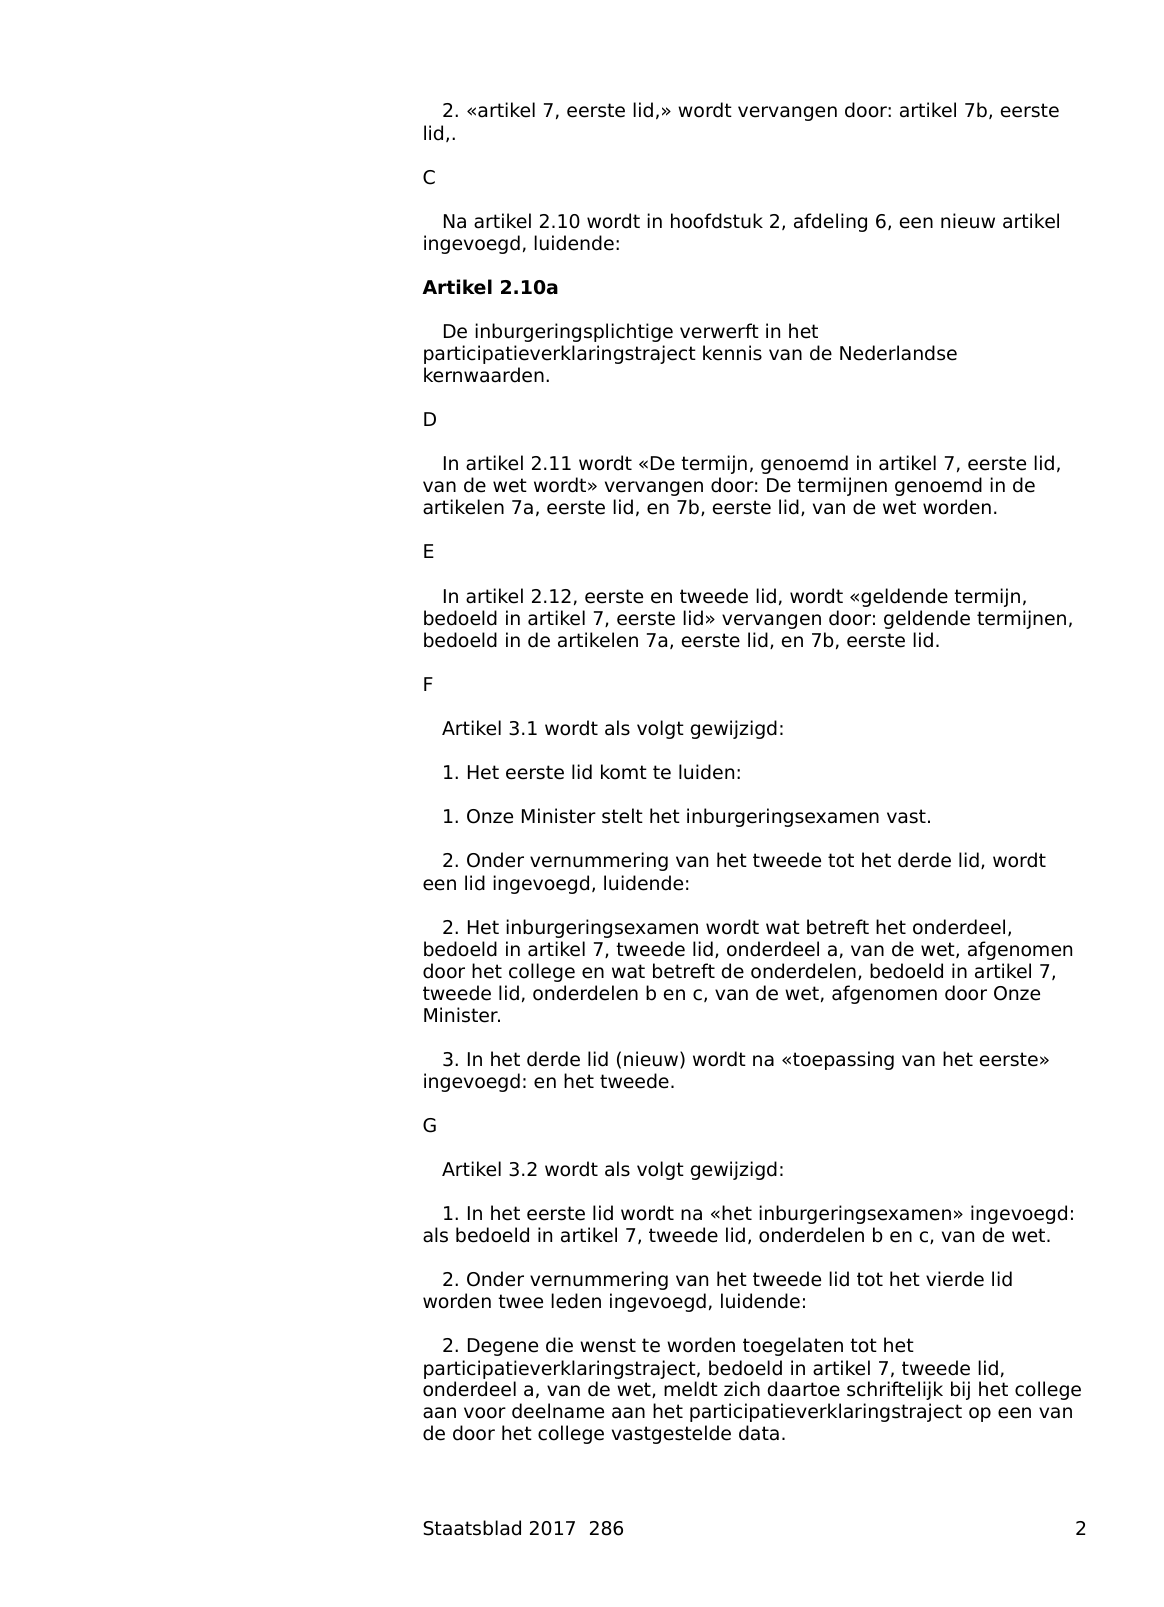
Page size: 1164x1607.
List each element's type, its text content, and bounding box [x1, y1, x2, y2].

text Na artikel 2.10 wordt in hoofdstuk 2, afdeling 6, een nieuw artikel ingevoegd, luidende: [422, 211, 1087, 255]
text 3. In het derde lid (nieuw) wordt na «toepassing van het eerste» ingevoegd: en het tweede. [422, 1049, 1087, 1093]
text 1. Onze Minister stelt het inburgeringsexamen vast. [422, 806, 1087, 828]
text 2. Onder vernummering van het tweede tot het derde lid, wordt een lid ingevoegd, luidende: [422, 850, 1087, 894]
text G [422, 1115, 1087, 1137]
text 1. Het eerste lid komt te luiden: [422, 762, 1087, 784]
text Artikel 3.2 wordt als volgt gewijzigd: [422, 1159, 1087, 1181]
text 2. Degene die wenst te worden toegelaten tot het participatieverklaringstraject, bedoeld in artikel 7, tweede lid, onderdeel a, van de wet, meldt zich daartoe schriftelijk bij het college aan voor deelname aan het participatieverklaringstraject op een van de door het college vastgestelde data. [422, 1335, 1087, 1445]
text In artikel 2.12, eerste en tweede lid, wordt «geldende termijn, bedoeld in artikel 7, eerste lid» vervangen door: geldende termijnen, bedoeld in de artikelen 7a, eerste lid, en 7b, eerste lid. [422, 586, 1087, 652]
text 1. In het eerste lid wordt na «het inburgeringsexamen» ingevoegd: als bedoeld in artikel 7, tweede lid, onderdelen b en c, van de wet. [422, 1203, 1087, 1247]
text In artikel 2.11 wordt «De termijn, genoemd in artikel 7, eerste lid, van de wet wordt» vervangen door: De termijnen genoemd in de artikelen 7a, eerste lid, en 7b, eerste lid, van de wet worden. [422, 453, 1087, 519]
text Artikel 3.1 wordt als volgt gewijzigd: [422, 718, 1087, 740]
text D [422, 409, 1087, 431]
subtitle Artikel 2.10a [422, 277, 1087, 299]
text F [422, 674, 1087, 696]
text 2. «artikel 7, eerste lid,» wordt vervangen door: artikel 7b, eerste lid,. [422, 100, 1087, 144]
text 2. Het inburgeringsexamen wordt wat betreft het onderdeel, bedoeld in artikel 7, tweede lid, onderdeel a, van de wet, afgenomen door het college en wat betreft de onderdelen, bedoeld in artikel 7, tweede lid, onderdelen b en c, van de wet, afgenomen door Onze Minister. [422, 917, 1087, 1026]
text E [422, 541, 1087, 563]
text C [422, 167, 1087, 188]
text 2. Onder vernummering van het tweede lid tot het vierde lid worden twee leden ingevoegd, luidende: [422, 1269, 1087, 1313]
text De inburgeringsplichtige verwerft in het participatieverklaringstraject kennis van de Nederlandse kernwaarden. [422, 321, 1087, 387]
